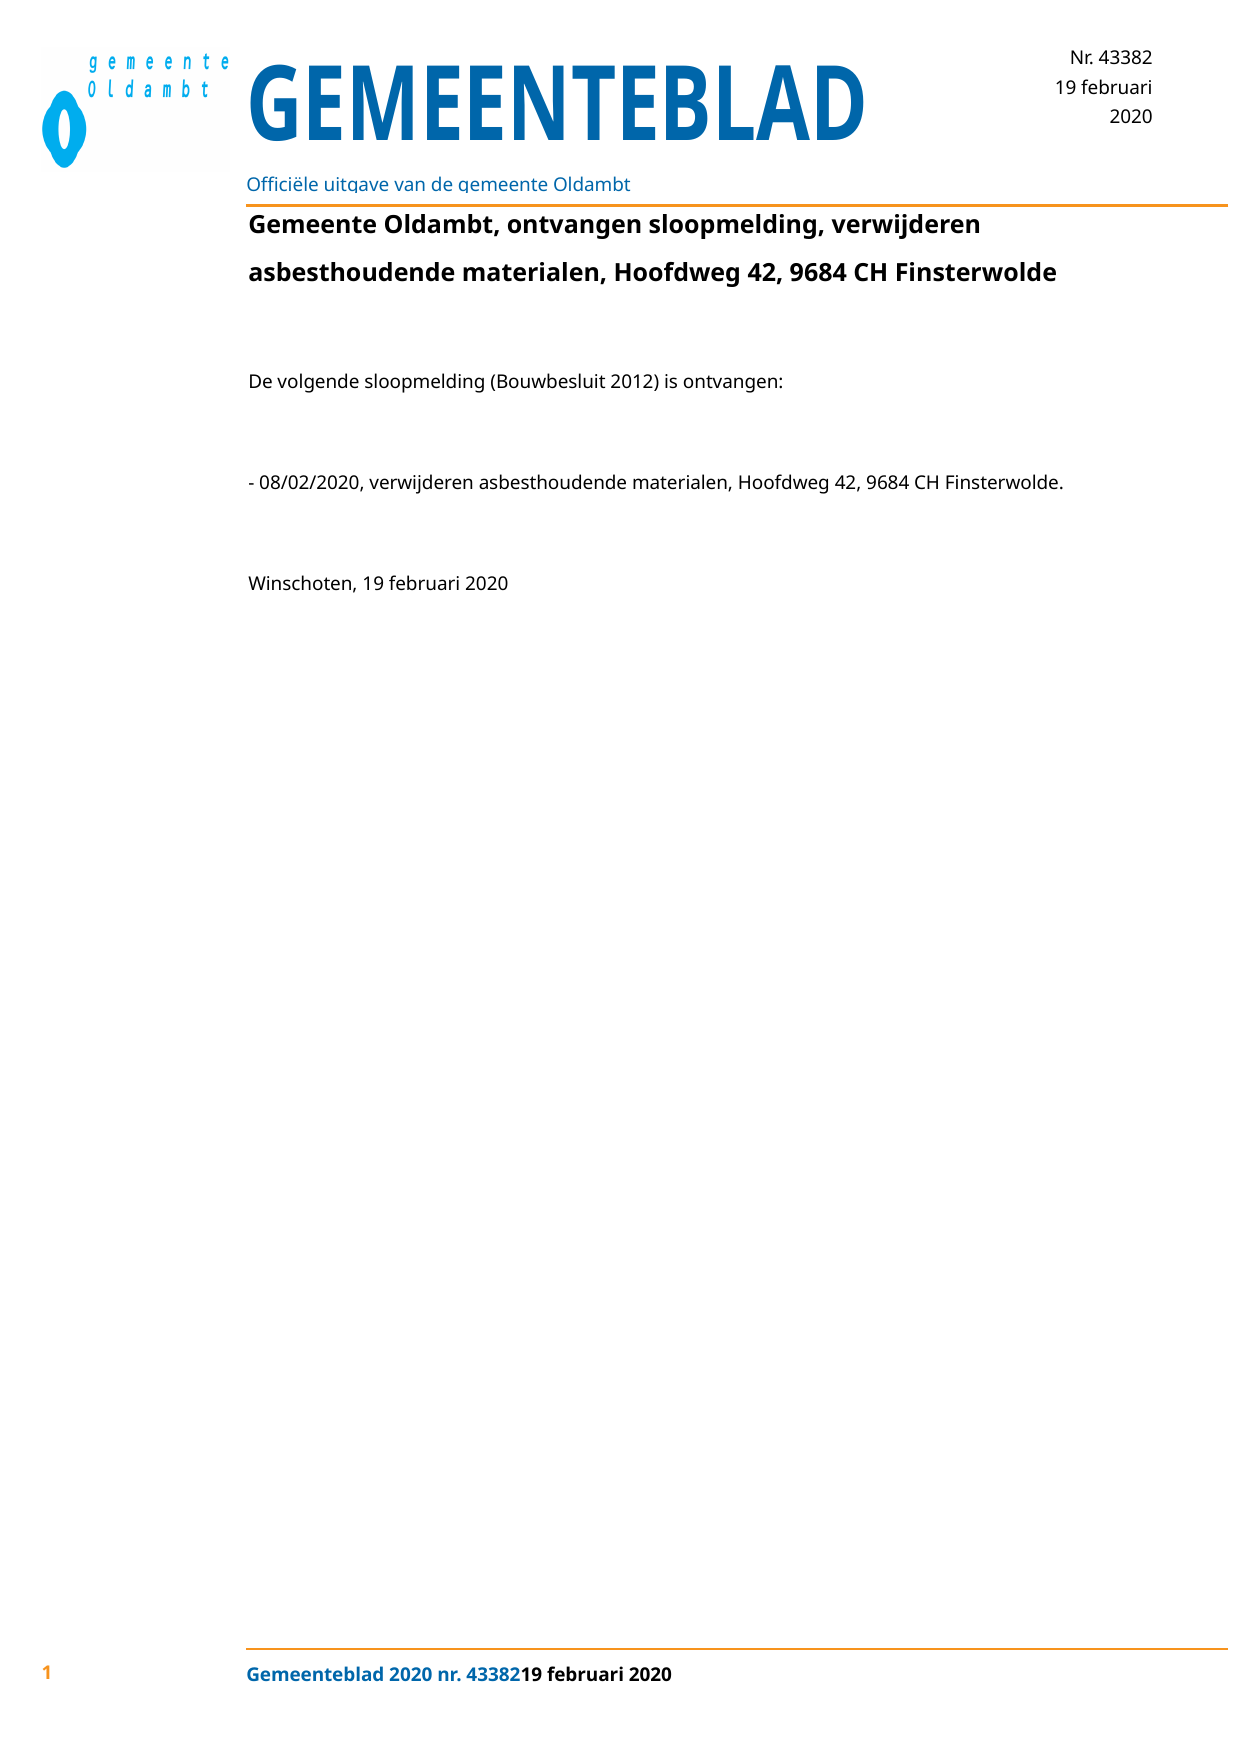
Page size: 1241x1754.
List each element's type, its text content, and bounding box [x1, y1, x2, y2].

text De volgende sloopmelding (Bouwbesluit 2012) is ontvangen: [248, 368, 1152, 394]
text - 08/02/2020, verwijderen asbesthoudende materialen, Hoofdweg 42, 9684 CH Finsterwolde. [248, 469, 1152, 495]
picture [41, 47, 231, 172]
text Winschoten, 19 februari 2020 [248, 570, 1152, 596]
text Gemeente Oldambt, ontvangen sloopmelding, verwijderen asbesthoudende materialen, Hoofdweg 42, 9684 CH Finsterwolde [248, 207, 1152, 288]
